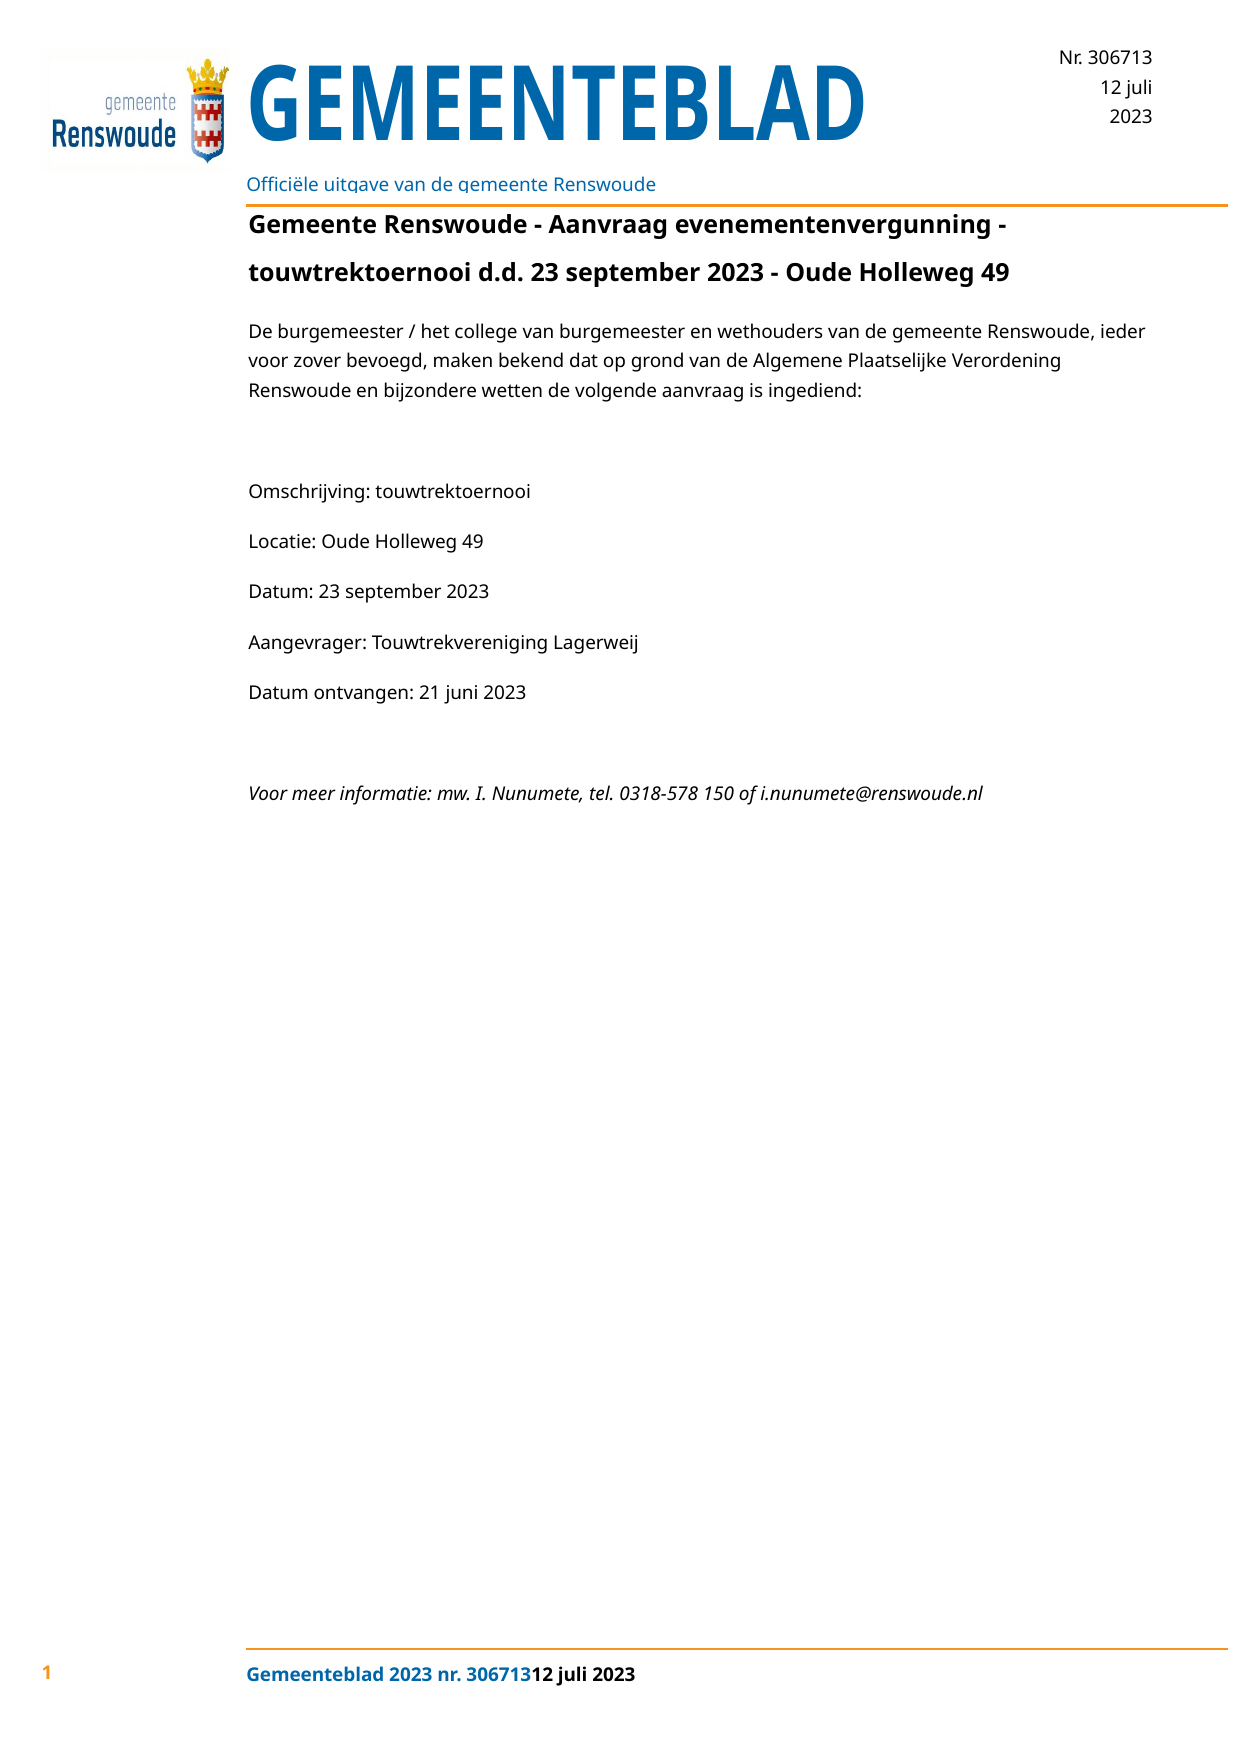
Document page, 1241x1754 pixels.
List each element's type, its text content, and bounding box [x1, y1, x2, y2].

text Datum: 23 september 2023 [248, 579, 1152, 604]
text Locatie: Oude Holleweg 49 [248, 528, 1152, 554]
text De burgemeester / het college van burgemeester en wethouders van de gemeente Renswoude, ieder voor zover bevoegd, maken bekend dat op grond van de Algemene Plaatselijke Verordening Renswoude en bijzondere wetten de volgende aanvraag is ingediend: [248, 318, 1152, 403]
text Datum ontvangen: 21 juni 2023 [248, 679, 1152, 705]
text Voor meer informatie: mw. I. Nunumete, tel. 0318-578 150 of i.nunumete@renswoude.nl [248, 780, 1152, 806]
picture [41, 47, 231, 172]
text Gemeente Renswoude - Aanvraag evenementenvergunning - touwtrektoernooi d.d. 23 september 2023 - Oude Holleweg 49 [248, 207, 1152, 288]
text Omschrijving: touwtrektoernooi [248, 478, 1152, 504]
text Aangevrager: Touwtrekvereniging Lagerweij [248, 629, 1152, 655]
